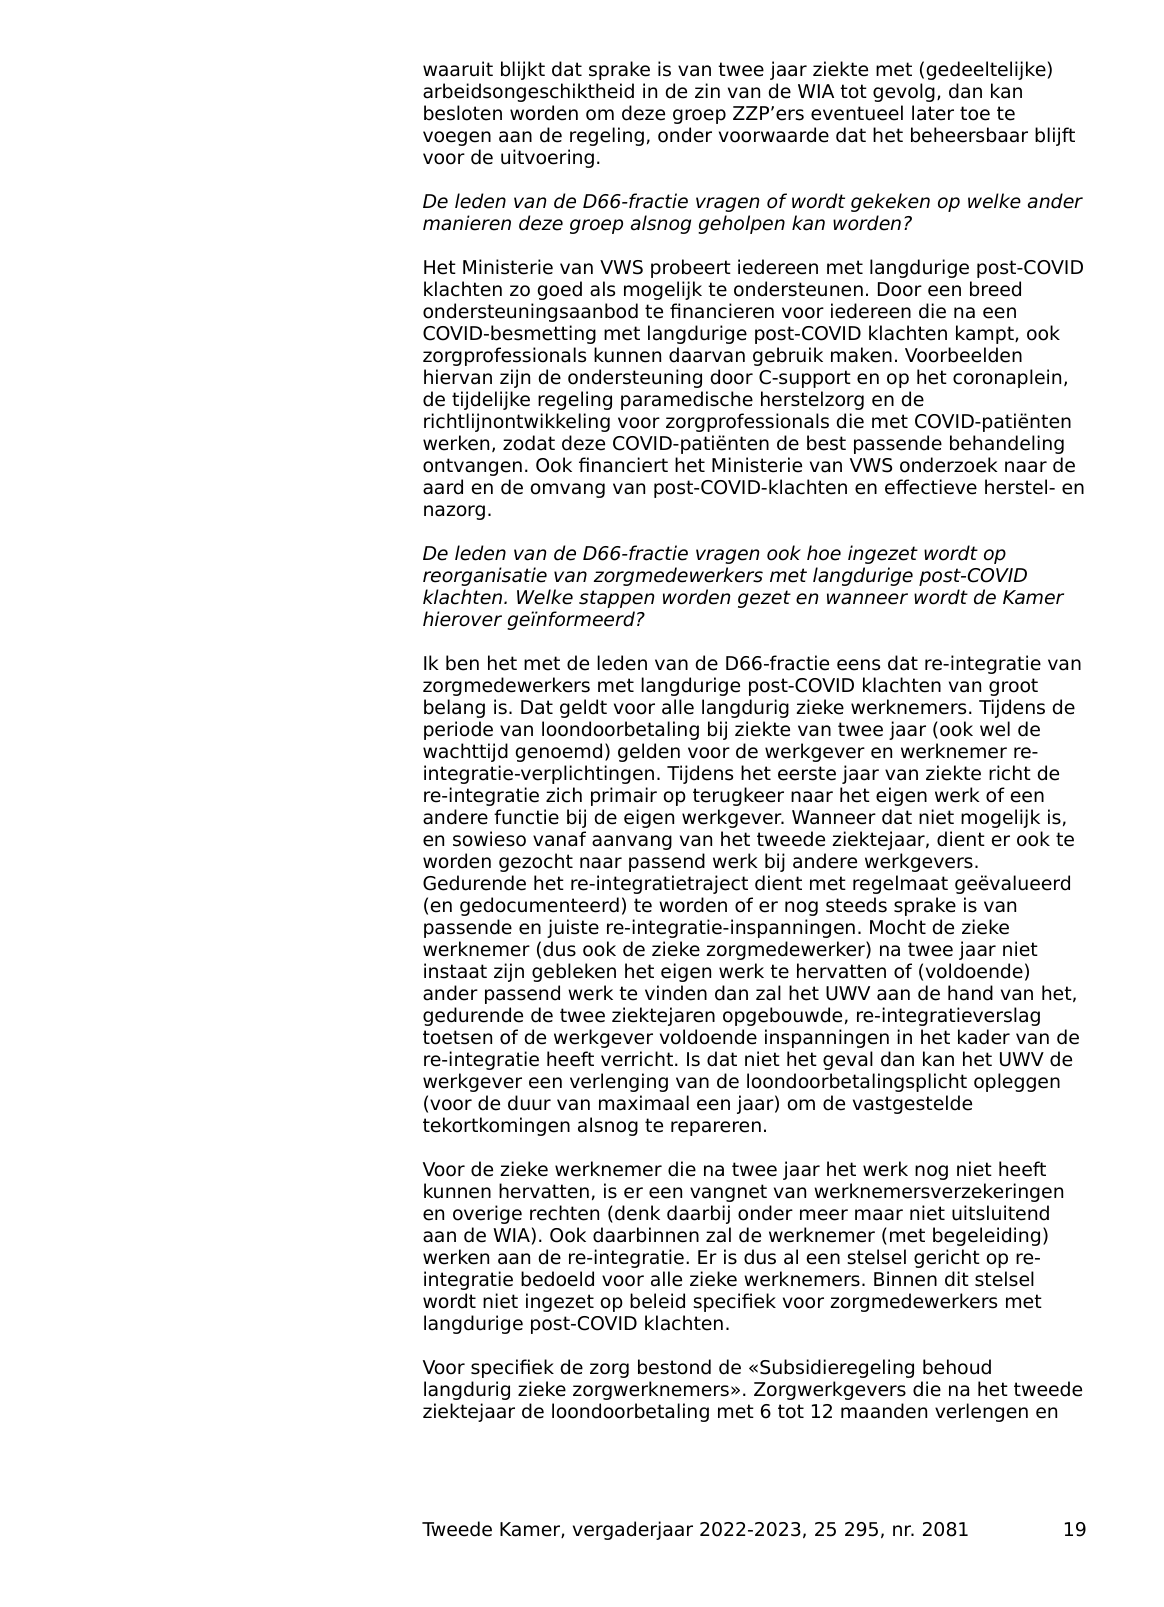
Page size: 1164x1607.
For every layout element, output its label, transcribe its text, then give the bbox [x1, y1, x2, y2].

text Voor specifiek de zorg bestond de «Subsidieregeling behoud langdurig zieke zorgwerknemers». Zorgwerkgevers die na het tweede ziektejaar de loondoorbetaling met 6 tot 12 maanden verlengen en [422, 1357, 1087, 1423]
text Het Ministerie van VWS probeert iedereen met langdurige post-COVID klachten zo goed als mogelijk te ondersteunen. Door een breed ondersteuningsaanbod te financieren voor iedereen die na een COVID-besmetting met langdurige post-COVID klachten kampt, ook zorgprofessionals kunnen daarvan gebruik maken. Voorbeelden hiervan zijn de ondersteuning door C-support en op het coronaplein, de tijdelijke regeling paramedische herstelzorg en de richtlijnontwikkeling voor zorgprofessionals die met COVID-patiënten werken, zodat deze COVID-patiënten de best passende behandeling ontvangen. Ook financiert het Ministerie van VWS onderzoek naar de aard en de omvang van post-COVID-klachten en effectieve herstel- en nazorg. [422, 257, 1087, 521]
text Ik ben het met de leden van de D66-fractie eens dat re-integratie van zorgmedewerkers met langdurige post-COVID klachten van groot belang is. Dat geldt voor alle langdurig zieke werknemers. Tijdens de periode van loondoorbetaling bij ziekte van twee jaar (ook wel de wachttijd genoemd) gelden voor de werkgever en werknemer re-integratie-verplichtingen. Tijdens het eerste jaar van ziekte richt de re-integratie zich primair op terugkeer naar het eigen werk of een andere functie bij de eigen werkgever. Wanneer dat niet mogelijk is, en sowieso vanaf aanvang van het tweede ziektejaar, dient er ook te worden gezocht naar passend werk bij andere werkgevers. Gedurende het re-integratietraject dient met regelmaat geëvalueerd (en gedocumenteerd) te worden of er nog steeds sprake is van passende en juiste re-integratie-inspanningen. Mocht de zieke werknemer (dus ook de zieke zorgmedewerker) na twee jaar niet instaat zijn gebleken het eigen werk te hervatten of (voldoende) ander passend werk te vinden dan zal het UWV aan de hand van het, gedurende de twee ziektejaren opgebouwde, re-integratieverslag toetsen of de werkgever voldoende inspanningen in het kader van de re-integratie heeft verricht. Is dat niet het geval dan kan het UWV de werkgever een verlenging van de loondoorbetalingsplicht opleggen (voor de duur van maximaal een jaar) om de vastgestelde tekortkomingen alsnog te repareren. [422, 653, 1087, 1137]
text De leden van de D66-fractie vragen of wordt gekeken op welke ander manieren deze groep alsnog geholpen kan worden? [422, 191, 1087, 235]
text De leden van de D66-fractie vragen ook hoe ingezet wordt op reorganisatie van zorgmedewerkers met langdurige post-COVID klachten. Welke stappen worden gezet en wanneer wordt de Kamer hierover geïnformeerd? [422, 543, 1087, 631]
text Voor de zieke werknemer die na twee jaar het werk nog niet heeft kunnen hervatten, is er een vangnet van werknemersverzekeringen en overige rechten (denk daarbij onder meer maar niet uitsluitend aan de WIA). Ook daarbinnen zal de werknemer (met begeleiding) werken aan de re-integratie. Er is dus al een stelsel gericht op re-integratie bedoeld voor alle zieke werknemers. Binnen dit stelsel wordt niet ingezet op beleid specifiek voor zorgmedewerkers met langdurige post-COVID klachten. [422, 1159, 1087, 1335]
text waaruit blijkt dat sprake is van twee jaar ziekte met (gedeeltelijke) arbeidsongeschiktheid in de zin van de WIA tot gevolg, dan kan besloten worden om deze groep ZZP’ers eventueel later toe te voegen aan de regeling, onder voorwaarde dat het beheersbaar blijft voor de uitvoering. [422, 59, 1087, 169]
